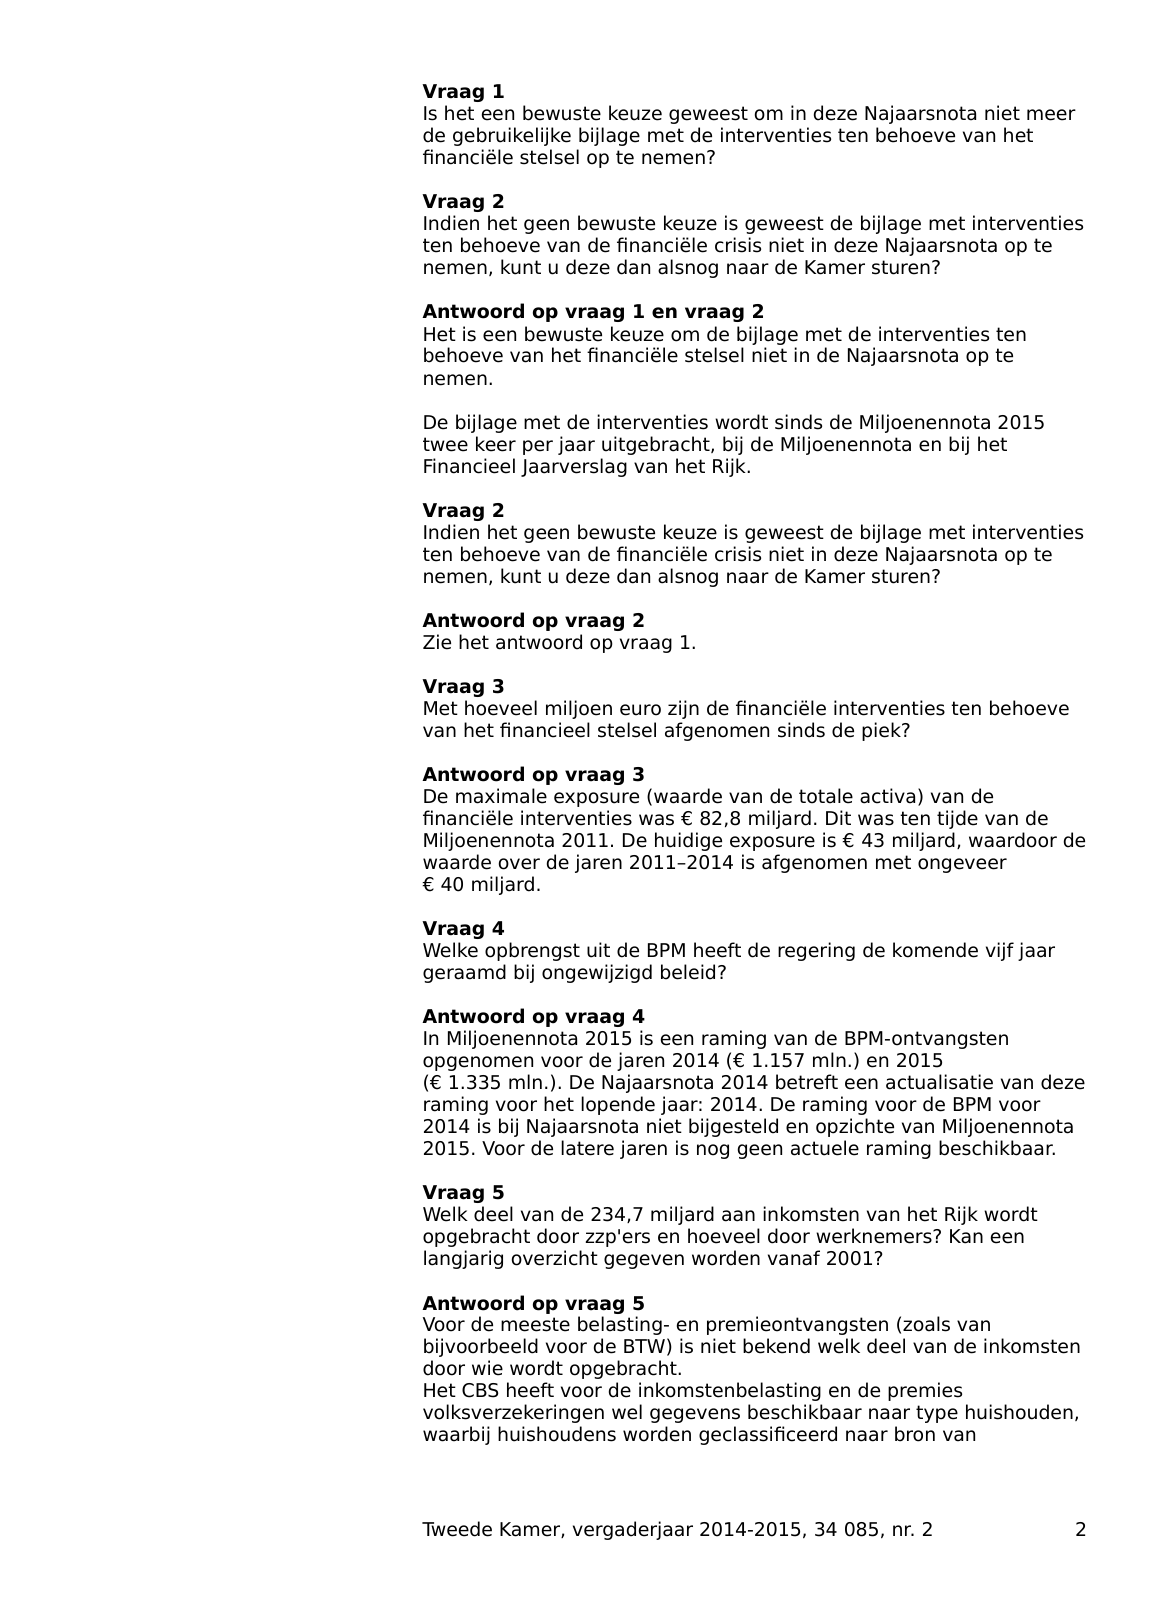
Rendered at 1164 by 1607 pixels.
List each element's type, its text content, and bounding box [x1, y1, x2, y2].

text Het is een bewuste keuze om de bijlage met de interventies ten behoeve van het financiële stelsel niet in de Najaarsnota op te nemen. [422, 323, 1087, 389]
text Welk deel van de 234,7 miljard aan inkomsten van het Rijk wordt opgebracht door zzp'ers en hoeveel door werknemers? Kan een langjarig overzicht gegeven worden vanaf 2001? [422, 1204, 1087, 1270]
text Vraag 2 [422, 191, 1087, 213]
text Antwoord op vraag 4 [422, 1006, 1087, 1028]
text Met hoeveel miljoen euro zijn de financiële interventies ten behoeve van het financieel stelsel afgenomen sinds de piek? [422, 698, 1087, 742]
text In Miljoenennota 2015 is een raming van de BPM-ontvangsten opgenomen voor de jaren 2014 (€ 1.157 mln.) en 2015 (€ 1.335 mln.). De Najaarsnota 2014 betreft een actualisatie van deze raming voor het lopende jaar: 2014. De raming voor de BPM voor 2014 is bij Najaarsnota niet bijgesteld en opzichte van Miljoenennota 2015. Voor de latere jaren is nog geen actuele raming beschikbaar. [422, 1028, 1087, 1160]
text Antwoord op vraag 3 [422, 764, 1087, 786]
text Antwoord op vraag 1 en vraag 2 [422, 301, 1087, 323]
text De maximale exposure (waarde van de totale activa) van de financiële interventies was € 82,8 miljard. Dit was ten tijde van de Miljoenennota 2011. De huidige exposure is € 43 miljard, waardoor de waarde over de jaren 2011–2014 is afgenomen met ongeveer € 40 miljard. [422, 786, 1087, 896]
text Vraag 2 [422, 500, 1087, 522]
text Het CBS heeft voor de inkomstenbelasting en de premies volksverzekeringen wel gegevens beschikbaar naar type huishouden, waarbij huishoudens worden geclassificeerd naar bron van [422, 1380, 1087, 1446]
text Vraag 1 [422, 81, 1087, 103]
text Antwoord op vraag 5 [422, 1292, 1087, 1314]
text Is het een bewuste keuze geweest om in deze Najaarsnota niet meer de gebruikelijke bijlage met de interventies ten behoeve van het financiële stelsel op te nemen? [422, 103, 1087, 169]
text Vraag 3 [422, 676, 1087, 698]
text Indien het geen bewuste keuze is geweest de bijlage met interventies ten behoeve van de financiële crisis niet in deze Najaarsnota op te nemen, kunt u deze dan alsnog naar de Kamer sturen? [422, 522, 1087, 588]
text Indien het geen bewuste keuze is geweest de bijlage met interventies ten behoeve van de financiële crisis niet in deze Najaarsnota op te nemen, kunt u deze dan alsnog naar de Kamer sturen? [422, 213, 1087, 279]
text Vraag 4 [422, 918, 1087, 940]
text Antwoord op vraag 2 [422, 610, 1087, 632]
text Voor de meeste belasting- en premieontvangsten (zoals van bijvoorbeeld voor de BTW) is niet bekend welk deel van de inkomsten door wie wordt opgebracht. [422, 1314, 1087, 1380]
text Vraag 5 [422, 1182, 1087, 1204]
text De bijlage met de interventies wordt sinds de Miljoenennota 2015 twee keer per jaar uitgebracht, bij de Miljoenennota en bij het Financieel Jaarverslag van het Rijk. [422, 412, 1087, 477]
text Welke opbrengst uit de BPM heeft de regering de komende vijf jaar geraamd bij ongewijzigd beleid? [422, 940, 1087, 984]
text Zie het antwoord op vraag 1. [422, 632, 1087, 654]
